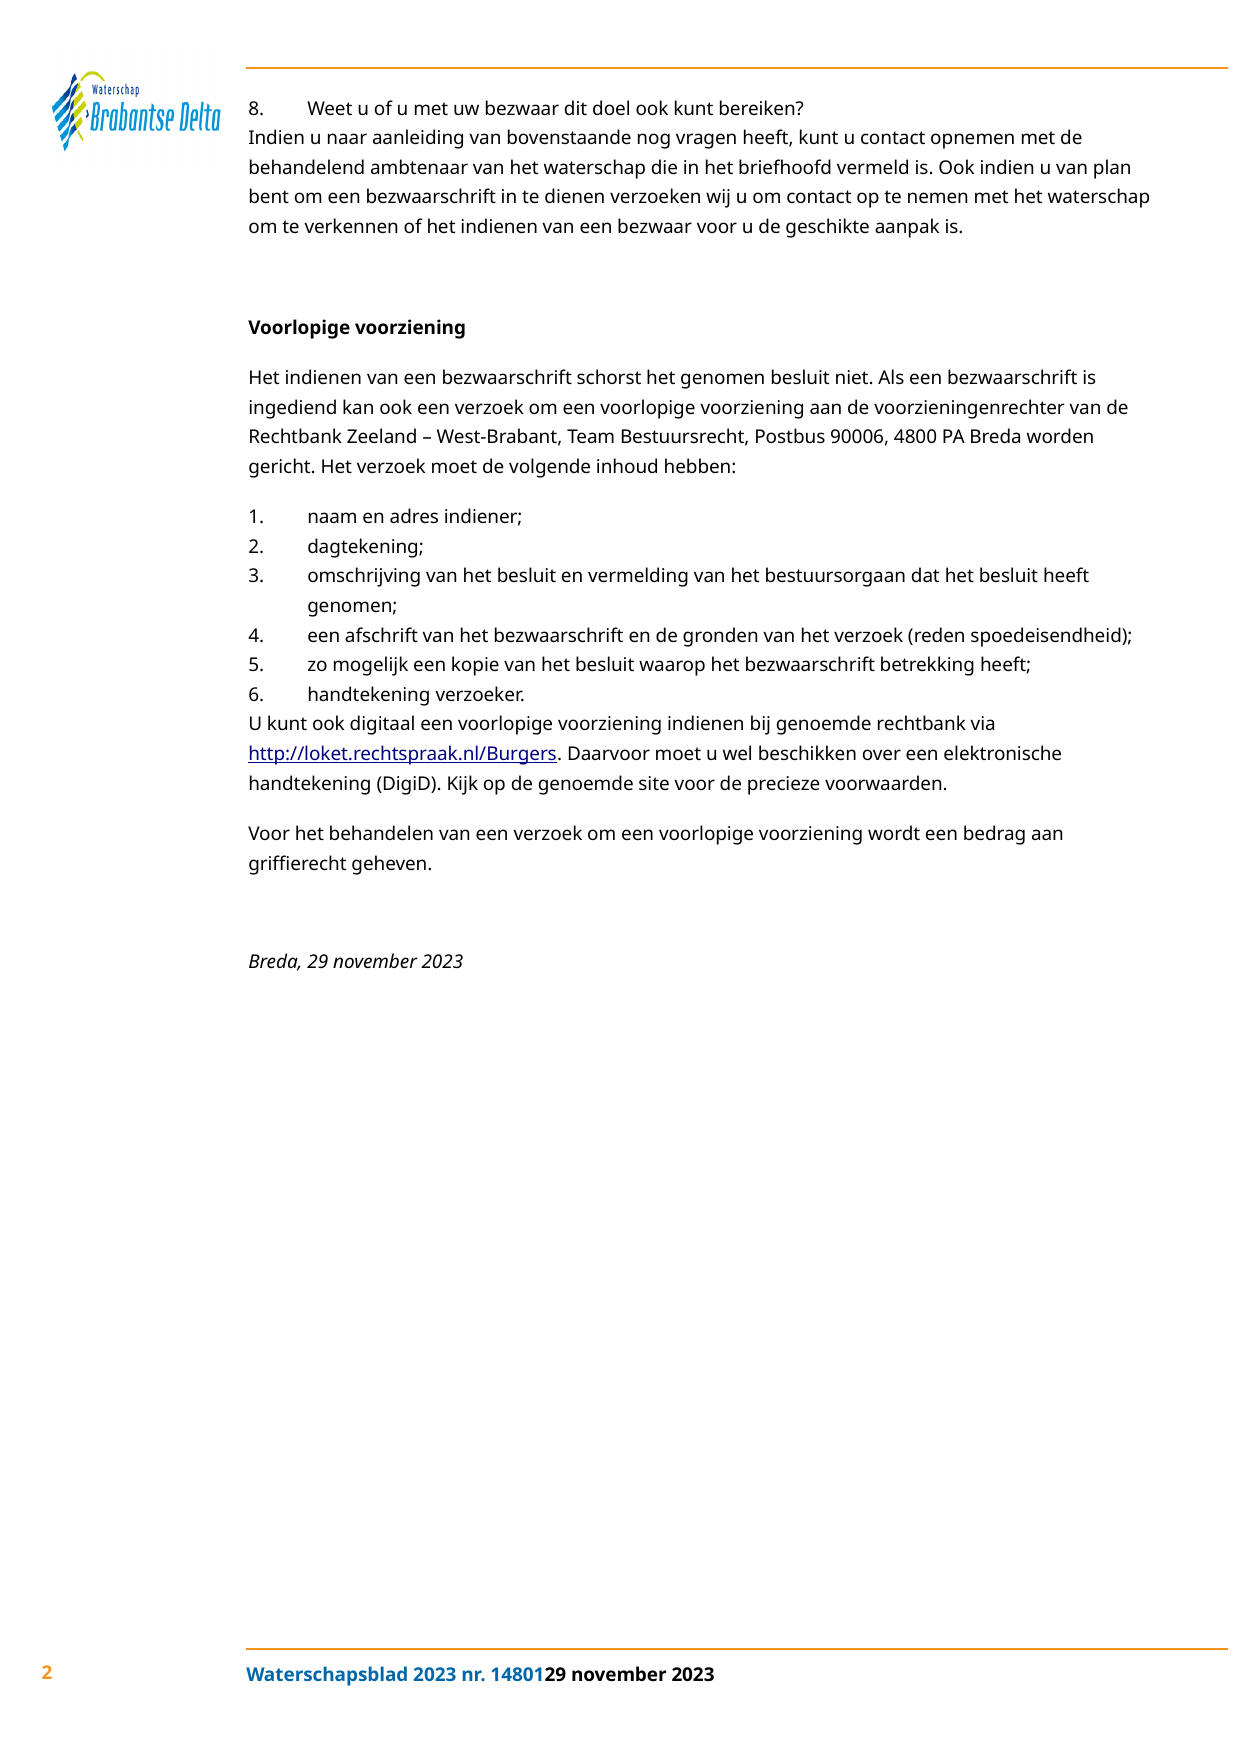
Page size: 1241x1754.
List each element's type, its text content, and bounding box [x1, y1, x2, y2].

list omschrijving van het besluit en vermelding van het bestuursorgaan dat het besluit heeft genomen; [248, 563, 1152, 618]
text U kunt ook digitaal een voorlopige voorziening indienen bij genoemde rechtbank via http://loket.rechtspraak.nl/Burgers. Daarvoor moet u wel beschikken over een elektronische handtekening (DigiD). Kijk op de genoemde site voor de precieze voorwaarden. [248, 711, 1152, 796]
list Weet u of u met uw bezwaar dit doel ook kunt bereiken? [248, 95, 1152, 121]
list dagtekening; [248, 533, 1152, 559]
list een afschrift van het bezwaarschrift en de gronden van het verzoek (reden spoedeisendheid); [248, 622, 1152, 648]
text Het indienen van een bezwaarschrift schorst het genomen besluit niet. Als een bezwaarschrift is ingediend kan ook een verzoek om een voorlopige voorziening aan de voorzieningenrechter van de Rechtbank Zeeland – West-Brabant, Team Bestuursrecht, Postbus 90006, 4800 PA Breda worden gericht. Het verzoek moet de volgende inhoud hebben: [248, 364, 1152, 479]
text Indien u naar aanleiding van bovenstaande nog vragen heeft, kunt u contact opnemen met de behandelend ambtenaar van het waterschap die in het briefhoofd vermeld is. Ook indien u van plan bent om een bezwaarschrift in te dienen verzoeken wij u om contact op te nemen met het waterschap om te verkennen of het indienen van een bezwaar voor u de geschikte aanpak is. [248, 124, 1152, 239]
text Voor het behandelen van een verzoek om een voorlopige voorziening wordt een bedrag aan griffierecht geheven. [248, 820, 1152, 876]
list naam en adres indiener; [248, 503, 1152, 529]
text Breda, 29 november 2023 [248, 948, 1152, 974]
list handtekening verzoeker. [248, 681, 1152, 707]
list zo mogelijk een kopie van het besluit waarop het bezwaarschrift betrekking heeft; [248, 651, 1152, 677]
picture [41, 47, 231, 172]
text Voorlopige voorziening [248, 314, 1152, 340]
